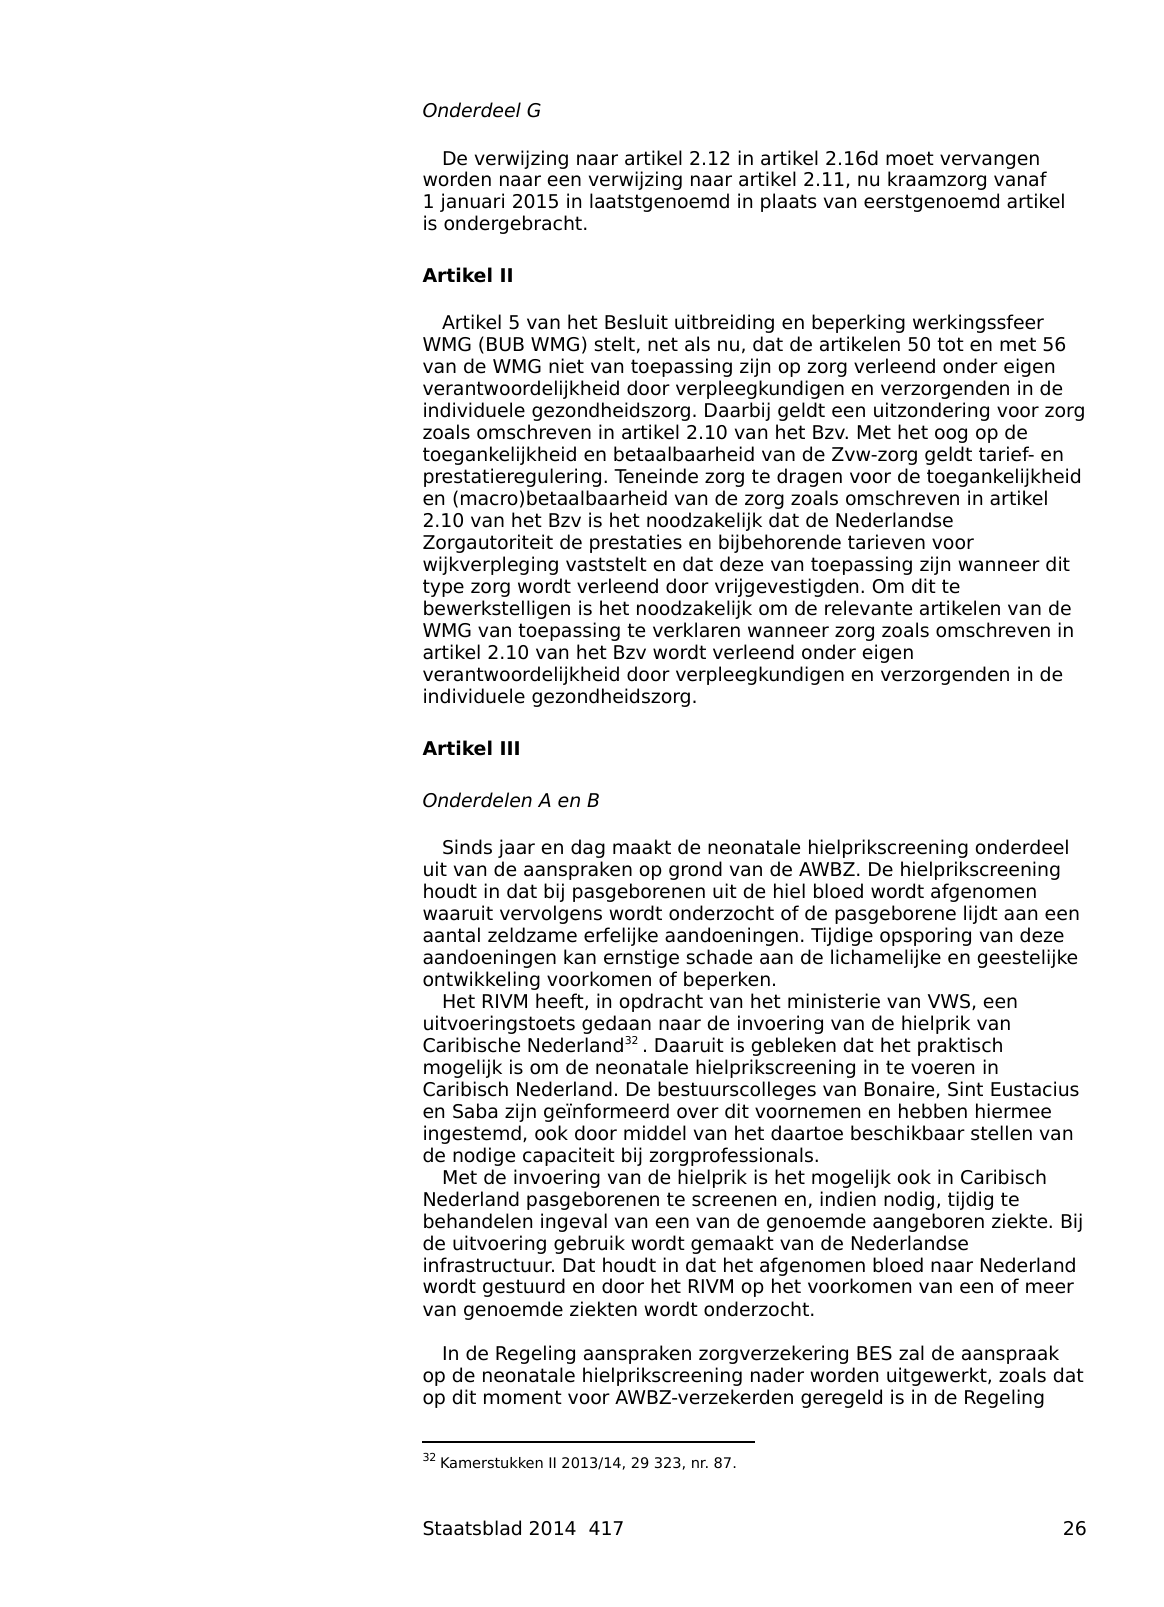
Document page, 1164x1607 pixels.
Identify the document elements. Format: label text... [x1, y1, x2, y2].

text Het RIVM heeft, in opdracht van het ministerie van VWS, een uitvoeringstoets gedaan naar de invoering van de hielprik van Caribische Nederland. Daaruit is gebleken dat het praktisch mogelijk is om de neonatale hielprikscreening in te voeren in Caribisch Nederland. De bestuurscolleges van Bonaire, Sint Eustacius en Saba zijn geïnformeerd over dit voornemen en hebben hiermee ingestemd, ook door middel van het daartoe beschikbaar stellen van de nodige capaciteit bij zorgprofessionals. [422, 991, 1087, 1167]
text De verwijzing naar artikel 2.12 in artikel 2.16d moet vervangen worden naar een verwijzing naar artikel 2.11, nu kraamzorg vanaf 1 januari 2015 in laatstgenoemd in plaats van eerstgenoemd artikel is ondergebracht. [422, 147, 1087, 235]
subtitle Onderdeel G [422, 100, 1087, 122]
subtitle Artikel II [422, 265, 1087, 287]
text In de Regeling aanspraken zorgverzekering BES zal de aanspraak op de neonatale hielprikscreening nader worden uitgewerkt, zoals dat op dit moment voor AWBZ-verzekerden geregeld is in de Regeling [422, 1343, 1087, 1408]
text Met de invoering van de hielprik is het mogelijk ook in Caribisch Nederland pasgeborenen te screenen en, indien nodig, tijdig te behandelen ingeval van een van de genoemde aangeboren ziekte. Bij de uitvoering gebruik wordt gemaakt van de Nederlandse infrastructuur. Dat houdt in dat het afgenomen bloed naar Nederland wordt gestuurd en door het RIVM op het voorkomen van een of meer van genoemde ziekten wordt onderzocht. [422, 1167, 1087, 1320]
text Kamerstukken II 2013/14, 29 323, nr. 87. [422, 1451, 1087, 1473]
text Sinds jaar en dag maakt de neonatale hielprikscreening onderdeel uit van de aanspraken op grond van de AWBZ. De hielprikscreening houdt in dat bij pasgeborenen uit de hiel bloed wordt afgenomen waaruit vervolgens wordt onderzocht of de pasgeborene lijdt aan een aantal zeldzame erfelijke aandoeningen. Tijdige opsporing van deze aandoeningen kan ernstige schade aan de lichamelijke en geestelijke ontwikkeling voorkomen of beperken. [422, 837, 1087, 991]
text Artikel 5 van het Besluit uitbreiding en beperking werkingssfeer WMG (BUB WMG) stelt, net als nu, dat de artikelen 50 tot en met 56 van de WMG niet van toepassing zijn op zorg verleend onder eigen verantwoordelijkheid door verpleegkundigen en verzorgenden in de individuele gezondheidszorg. Daarbij geldt een uitzondering voor zorg zoals omschreven in artikel 2.10 van het Bzv. Met het oog op de toegankelijkheid en betaalbaarheid van de Zvw-zorg geldt tarief- en prestatieregulering. Teneinde zorg te dragen voor de toegankelijkheid en (macro)betaalbaarheid van de zorg zoals omschreven in artikel 2.10 van het Bzv is het noodzakelijk dat de Nederlandse Zorgautoriteit de prestaties en bijbehorende tarieven voor wijkverpleging vaststelt en dat deze van toepassing zijn wanneer dit type zorg wordt verleend door vrijgevestigden. Om dit te bewerkstelligen is het noodzakelijk om de relevante artikelen van de WMG van toepassing te verklaren wanneer zorg zoals omschreven in artikel 2.10 van het Bzv wordt verleend onder eigen verantwoordelijkheid door verpleegkundigen en verzorgenden in de individuele gezondheidszorg. [422, 312, 1087, 708]
subtitle Artikel III [422, 738, 1087, 760]
subtitle Onderdelen A en B [422, 790, 1087, 812]
